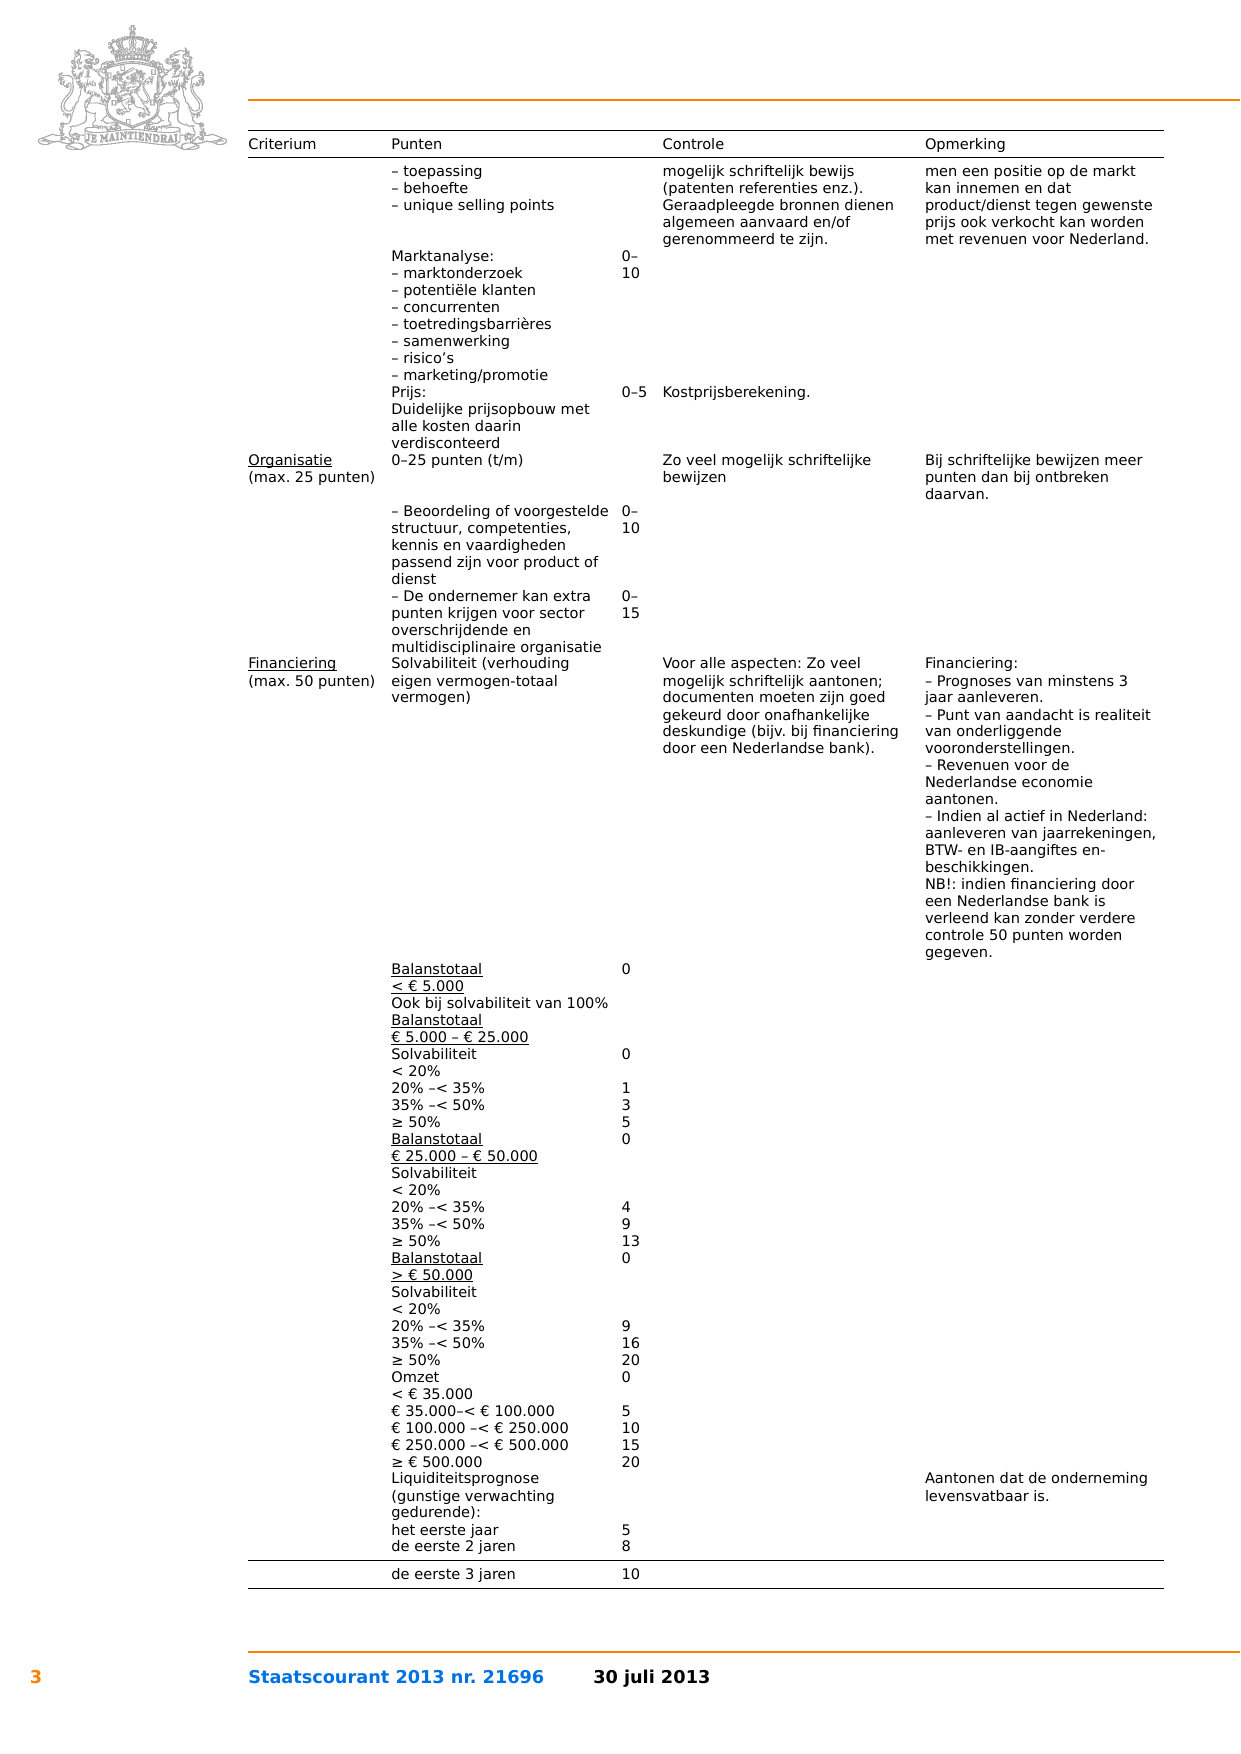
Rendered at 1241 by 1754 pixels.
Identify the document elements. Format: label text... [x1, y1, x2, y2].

table_cell – De ondernemer kan extra punten krijgen voor sector overschrijdende en multidisciplinaire organisatie [385, 588, 616, 655]
table_cell 35% –< 50% [385, 1097, 616, 1114]
table_cell 9 [616, 1318, 657, 1334]
table_cell [657, 1097, 919, 1114]
table_cell [919, 1521, 1163, 1538]
table_cell [248, 1403, 385, 1419]
table_cell [248, 1420, 385, 1436]
table_cell [919, 248, 1163, 384]
table_cell [657, 961, 919, 1012]
table_cell 5 [616, 1403, 657, 1419]
table_cell Bij schriftelijke bewijzen meer punten dan bij ontbreken daarvan. [919, 452, 1163, 503]
table_cell [248, 1046, 385, 1080]
table_cell [919, 1436, 1163, 1453]
table_cell 16 [616, 1335, 657, 1352]
table_cell [248, 1352, 385, 1368]
table_cell de eerste 3 jaren [385, 1561, 616, 1587]
table_cell [248, 1369, 385, 1402]
table_cell 5 [616, 1521, 657, 1538]
table_cell [248, 961, 385, 1012]
table_cell Balanstotaal < € 5.000 Ook bij solvabiliteit van 100% [385, 961, 616, 1012]
table_cell [248, 588, 385, 655]
table_cell mogelijk schriftelijk bewijs (patenten referenties enz.). Geraadpleegde bronnen dienen algemeen aanvaard en/of gerenommeerd te zijn. [657, 158, 919, 248]
table_cell [919, 1352, 1163, 1368]
table_cell ≥ 50% [385, 1114, 616, 1131]
table_cell € 100.000 –< € 250.000 [385, 1420, 616, 1436]
table_cell [248, 1233, 385, 1250]
table_cell [657, 1369, 919, 1402]
table_cell [919, 503, 1163, 587]
table_cell 1 [616, 1080, 657, 1097]
table_cell [616, 1012, 657, 1046]
table_cell [657, 1131, 919, 1199]
table_header Criterium [248, 131, 385, 157]
table_cell [248, 1250, 385, 1318]
table_cell [919, 1420, 1163, 1436]
table_cell [657, 1216, 919, 1233]
table_cell Marktanalyse: – marktonderzoek – potentiële klanten – concurrenten – toetredingsbarrières – samenwerking – risico’s – marketing/promotie [385, 248, 616, 384]
table_cell [248, 1097, 385, 1114]
table_cell ≥ 50% [385, 1352, 616, 1368]
table_cell – Beoordeling of voorgestelde structuur, competenties, kennis en vaardigheden passend zijn voor product of dienst [385, 503, 616, 587]
table_cell [616, 1470, 657, 1521]
table_cell 20% –< 35% [385, 1199, 616, 1216]
table_cell [248, 384, 385, 452]
table_cell [248, 1114, 385, 1131]
table_cell [657, 588, 919, 655]
table_cell 0 [616, 961, 657, 1012]
table_cell [919, 1080, 1163, 1097]
table_cell [616, 452, 657, 503]
table_cell 0–10 [616, 503, 657, 587]
table_cell 0–10 [616, 248, 657, 384]
table_cell [657, 1114, 919, 1131]
table_cell [248, 1199, 385, 1216]
table_cell 0 [616, 1369, 657, 1402]
table_cell [657, 1335, 919, 1352]
table_cell 20 [616, 1454, 657, 1470]
table_cell 10 [616, 1420, 657, 1436]
table_cell [657, 1420, 919, 1436]
table_cell [919, 1454, 1163, 1470]
table_cell [657, 1561, 919, 1587]
table_cell [919, 1131, 1163, 1199]
table_cell [919, 1538, 1163, 1560]
table_cell 10 [616, 1561, 657, 1587]
table_cell Solvabiliteit < 20% [385, 1046, 616, 1080]
table_cell [919, 1318, 1163, 1334]
table_cell 0–5 [616, 384, 657, 452]
table_cell 20% –< 35% [385, 1080, 616, 1097]
table_cell Financiering: – Prognoses van minstens 3 jaar aanleveren. – Punt van aandacht is realiteit van onderliggende vooronderstellingen. – Revenuen voor de Nederlandse economie aantonen. – Indien al actief in Nederland: aanleveren van jaarrekeningen, BTW- en IB-aangiftes en- beschikkingen. NB!: indien financiering door een Nederlandse bank is verleend kan zonder verdere controle 50 punten worden gegeven. [919, 655, 1163, 961]
table_cell 35% –< 50% [385, 1216, 616, 1233]
table_cell [657, 248, 919, 384]
table_cell [657, 1352, 919, 1368]
table_cell [657, 1046, 919, 1080]
table_cell [919, 1216, 1163, 1233]
table_cell [919, 1233, 1163, 1250]
table_cell [248, 248, 385, 384]
table_cell € 250.000 –< € 500.000 [385, 1436, 616, 1453]
table_cell 3 [616, 1097, 657, 1114]
table_cell [919, 1097, 1163, 1114]
table_cell [657, 1454, 919, 1470]
table_header [616, 131, 657, 157]
table_cell [919, 961, 1163, 1012]
table_cell [657, 1470, 919, 1521]
table_cell [919, 1114, 1163, 1131]
table_cell [919, 1046, 1163, 1080]
table_cell [657, 1080, 919, 1097]
table_cell [248, 1470, 385, 1521]
table_cell [616, 158, 657, 248]
table_header Controle [657, 131, 919, 157]
table_cell Organisatie (max. 25 punten) [248, 452, 385, 503]
table_cell 0 [616, 1131, 657, 1199]
table_cell Aantonen dat de onderneming levensvatbaar is. [919, 1470, 1163, 1521]
table_cell [657, 503, 919, 587]
table_cell [919, 1369, 1163, 1402]
table_cell € 35.000–< € 100.000 [385, 1403, 616, 1419]
table_cell men een positie op de markt kan innemen en dat product/dienst tegen gewenste prijs ook verkocht kan worden met revenuen voor Nederland. [919, 158, 1163, 248]
table_cell 13 [616, 1233, 657, 1250]
table_cell [248, 1454, 385, 1470]
table_cell Prijs: Duidelijke prijsopbouw met alle kosten daarin verdisconteerd [385, 384, 616, 452]
table_cell Voor alle aspecten: Zo veel mogelijk schriftelijk aantonen; documenten moeten zijn goed gekeurd door onafhankelijke deskundige (bijv. bij financiering door een Nederlandse bank). [657, 655, 919, 961]
table_header Punten [385, 131, 616, 157]
table_cell [248, 1216, 385, 1233]
table_cell 0 [616, 1046, 657, 1080]
table_cell [657, 1403, 919, 1419]
table_cell 0–15 [616, 588, 657, 655]
table_cell 9 [616, 1216, 657, 1233]
table_cell [919, 1012, 1163, 1046]
table_cell [657, 1436, 919, 1453]
table_cell Liquiditeitsprognose (gunstige verwachting gedurende): [385, 1470, 616, 1521]
table_cell [248, 503, 385, 587]
table_cell 35% –< 50% [385, 1335, 616, 1352]
table_cell Solvabiliteit (verhouding eigen vermogen-totaal vermogen) [385, 655, 616, 961]
table_cell [248, 1436, 385, 1453]
table_cell ≥ 50% [385, 1233, 616, 1250]
table_cell Balanstotaal € 25.000 – € 50.000 Solvabiliteit < 20% [385, 1131, 616, 1199]
table_cell Kostprijsberekening. [657, 384, 919, 452]
table_cell 8 [616, 1538, 657, 1560]
picture [38, 25, 227, 150]
table_cell [657, 1521, 919, 1538]
table_cell [919, 1199, 1163, 1216]
table_cell Balanstotaal > € 50.000 Solvabiliteit < 20% [385, 1250, 616, 1318]
table_cell [248, 1538, 385, 1560]
table_cell [919, 1561, 1163, 1587]
table_cell Omzet < € 35.000 [385, 1369, 616, 1402]
table_cell [248, 1012, 385, 1046]
table_cell het eerste jaar [385, 1521, 616, 1538]
table_cell [657, 1538, 919, 1560]
table_cell 4 [616, 1199, 657, 1216]
table_cell [919, 1403, 1163, 1419]
table_cell [248, 1561, 385, 1587]
table_cell [919, 384, 1163, 452]
table_cell [657, 1233, 919, 1250]
table_cell 0–25 punten (t/m) [385, 452, 616, 503]
table_cell [248, 1131, 385, 1199]
table_cell [248, 1335, 385, 1352]
table_cell 20 [616, 1352, 657, 1368]
table_cell de eerste 2 jaren [385, 1538, 616, 1560]
table_cell [919, 1250, 1163, 1318]
table_cell 20% –< 35% [385, 1318, 616, 1334]
table_cell [657, 1318, 919, 1334]
table_cell [919, 588, 1163, 655]
table_cell 0 [616, 1250, 657, 1318]
table_cell [248, 158, 385, 248]
table_header Opmerking [919, 131, 1163, 157]
table_cell [657, 1012, 919, 1046]
table_cell [616, 655, 657, 961]
table_cell [657, 1250, 919, 1318]
table_cell 15 [616, 1436, 657, 1453]
table_cell ≥ € 500.000 [385, 1454, 616, 1470]
table_cell [248, 1521, 385, 1538]
table_cell [919, 1335, 1163, 1352]
table_cell – toepassing – behoefte – unique selling points [385, 158, 616, 248]
table_cell Financiering (max. 50 punten) [248, 655, 385, 961]
table_cell 5 [616, 1114, 657, 1131]
table_cell Zo veel mogelijk schriftelijke bewijzen [657, 452, 919, 503]
table_cell [248, 1318, 385, 1334]
table_cell Balanstotaal € 5.000 – € 25.000 [385, 1012, 616, 1046]
table_cell [248, 1080, 385, 1097]
table_cell [657, 1199, 919, 1216]
